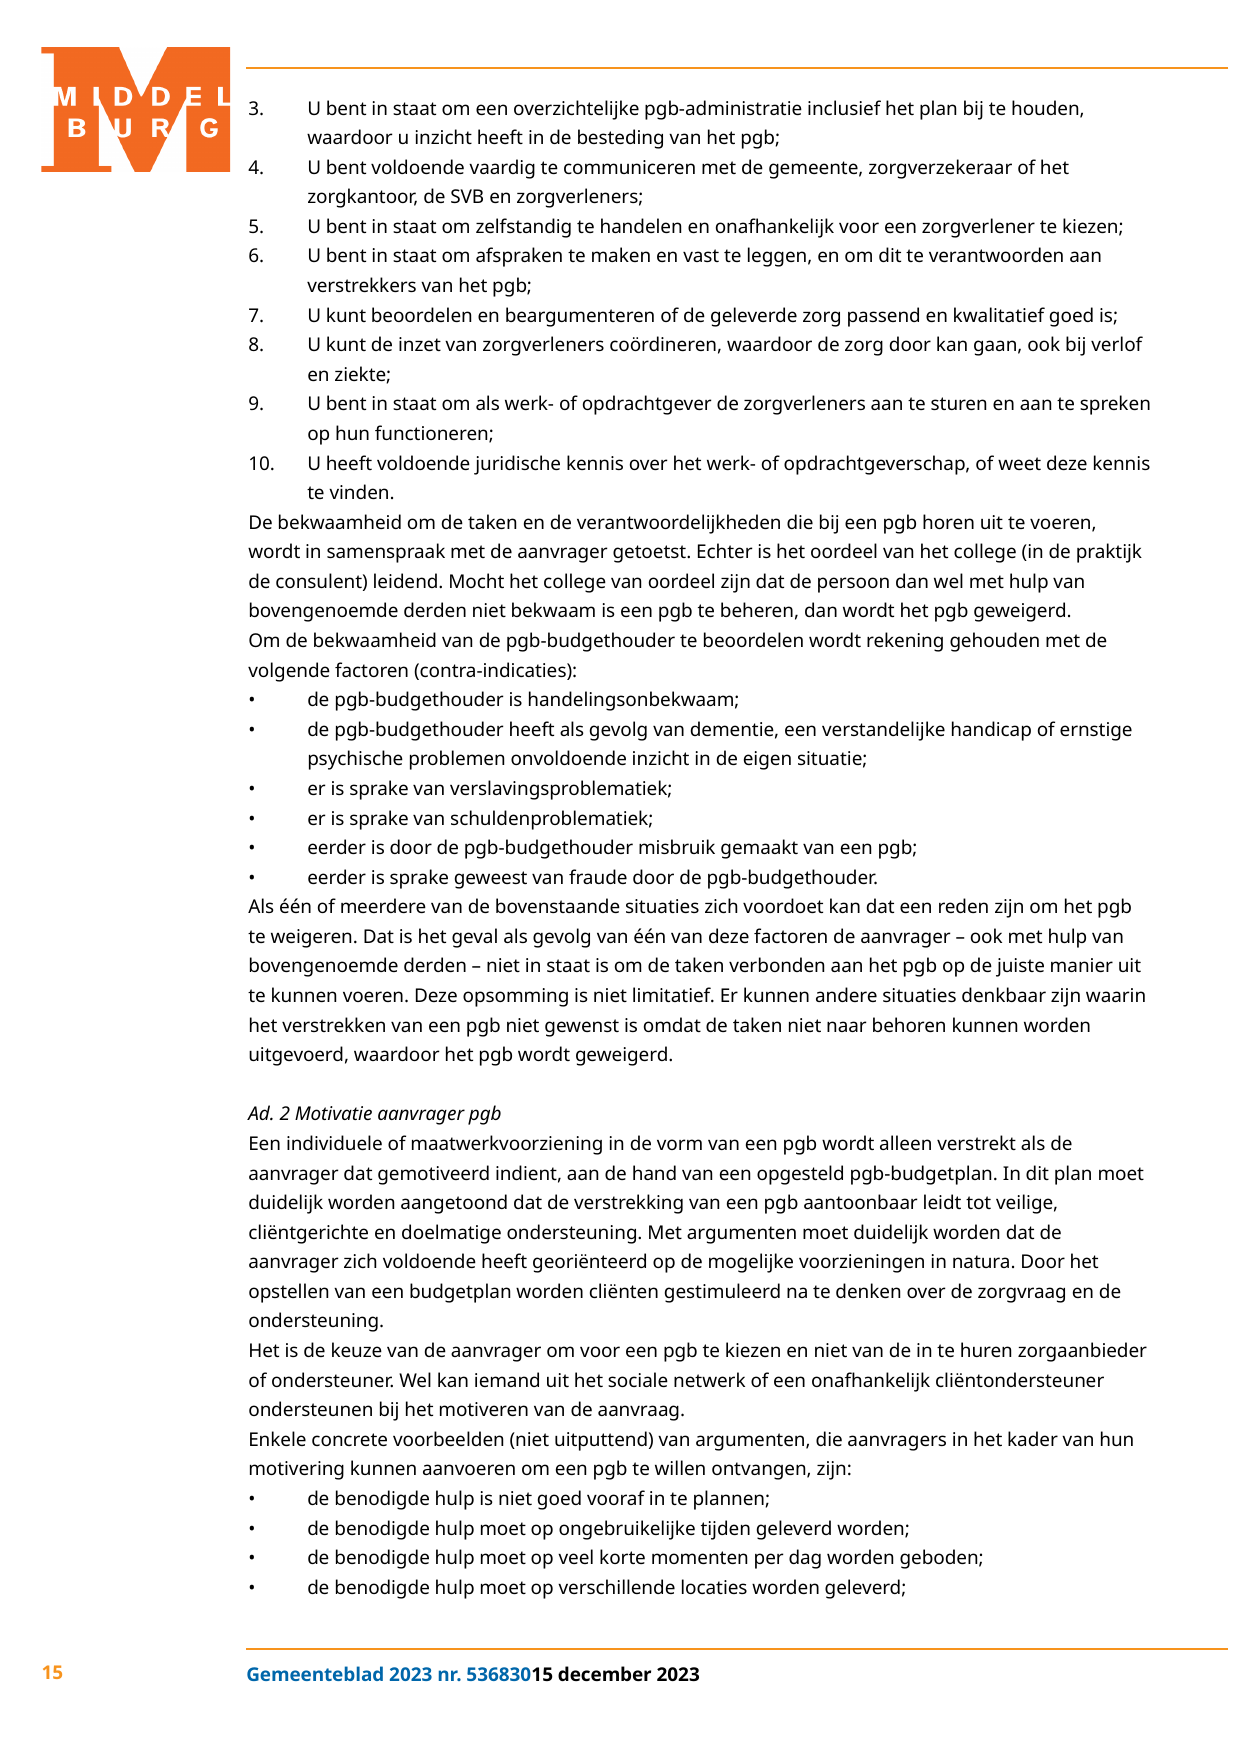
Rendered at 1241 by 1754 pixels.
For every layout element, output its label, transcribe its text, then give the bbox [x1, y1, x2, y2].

text Enkele concrete voorbeelden (niet uitputtend) van argumenten, die aanvragers in het kader van hun motivering kunnen aanvoeren om een pgb te willen ontvangen, zijn: [248, 1426, 1152, 1481]
list U bent in staat om een overzichtelijke pgb-administratie inclusief het plan bij te houden, waardoor u inzicht heeft in de besteding van het pgb; [248, 95, 1152, 150]
list U kunt beoordelen en beargumenteren of de geleverde zorg passend en kwalitatief goed is; [248, 302, 1152, 328]
list er is sprake van verslavingsproblematiek; [248, 775, 1152, 801]
list de pgb-budgethouder is handelingsonbekwaam; [248, 686, 1152, 712]
text Als één of meerdere van de bovenstaande situaties zich voordoet kan dat een reden zijn om het pgb te weigeren. Dat is het geval als gevolg van één van deze factoren de aanvrager – ook met hulp van bovengenoemde derden – niet in staat is om de taken verbonden aan het pgb op de juiste manier uit te kunnen voeren. Deze opsomming is niet limitatief. Er kunnen andere situaties denkbaar zijn waarin het verstrekken van een pgb niet gewenst is omdat de taken niet naar behoren kunnen worden uitgevoerd, waardoor het pgb wordt geweigerd. [248, 893, 1152, 1067]
list U bent in staat om zelfstandig te handelen en onafhankelijk voor een zorgverlener te kiezen; [248, 213, 1152, 239]
list eerder is door de pgb-budgethouder misbruik gemaakt van een pgb; [248, 834, 1152, 860]
list er is sprake van schuldenproblematiek; [248, 805, 1152, 831]
text Het is de keuze van de aanvrager om voor een pgb te kiezen en niet van de in te huren zorgaanbieder of ondersteuner. Wel kan iemand uit het sociale netwerk of een onafhankelijk cliëntondersteuner ondersteunen bij het motiveren van de aanvraag. [248, 1337, 1152, 1422]
list de benodigde hulp moet op ongebruikelijke tijden geleverd worden; [248, 1515, 1152, 1541]
list de benodigde hulp is niet goed vooraf in te plannen; [248, 1485, 1152, 1511]
list U kunt de inzet van zorgverleners coördineren, waardoor de zorg door kan gaan, ook bij verlof en ziekte; [248, 331, 1152, 387]
list de benodigde hulp moet op veel korte momenten per dag worden geboden; [248, 1544, 1152, 1570]
list U bent in staat om als werk- of opdrachtgever de zorgverleners aan te sturen en aan te spreken op hun functioneren; [248, 391, 1152, 446]
list eerder is sprake geweest van fraude door de pgb-budgethouder. [248, 864, 1152, 890]
list U bent voldoende vaardig te communiceren met de gemeente, zorgverzekeraar of het zorgkantoor, de SVB en zorgverleners; [248, 154, 1152, 209]
list de pgb-budgethouder heeft als gevolg van dementie, een verstandelijke handicap of ernstige psychische problemen onvoldoende inzicht in de eigen situatie; [248, 716, 1152, 771]
picture [41, 47, 231, 172]
list de benodigde hulp moet op verschillende locaties worden geleverd; [248, 1574, 1152, 1600]
list U heeft voldoende juridische kennis over het werk- of opdrachtgeverschap, of weet deze kennis te vinden. [248, 450, 1152, 505]
text De bekwaamheid om de taken en de verantwoordelijkheden die bij een pgb horen uit te voeren, wordt in samenspraak met de aanvrager getoetst. Echter is het oordeel van het college (in de praktijk de consulent) leidend. Mocht het college van oordeel zijn dat de persoon dan wel met hulp van bovengenoemde derden niet bekwaam is een pgb te beheren, dan wordt het pgb geweigerd. [248, 509, 1152, 623]
text Een individuele of maatwerkvoorziening in de vorm van een pgb wordt alleen verstrekt als de aanvrager dat gemotiveerd indient, aan de hand van een opgesteld pgb-budgetplan. In dit plan moet duidelijk worden aangetoond dat de verstrekking van een pgb aantoonbaar leidt tot veilige, cliëntgerichte en doelmatige ondersteuning. Met argumenten moet duidelijk worden dat de aanvrager zich voldoende heeft georiënteerd op de mogelijke voorzieningen in natura. Door het opstellen van een budgetplan worden cliënten gestimuleerd na te denken over de zorgvraag en de ondersteuning. [248, 1130, 1152, 1333]
list U bent in staat om afspraken te maken en vast te leggen, en om dit te verantwoorden aan verstrekkers van het pgb; [248, 243, 1152, 298]
text Om de bekwaamheid van de pgb-budgethouder te beoordelen wordt rekening gehouden met de volgende factoren (contra-indicaties): [248, 627, 1152, 683]
text Ad. 2 Motivatie aanvrager pgb [248, 1101, 1152, 1126]
